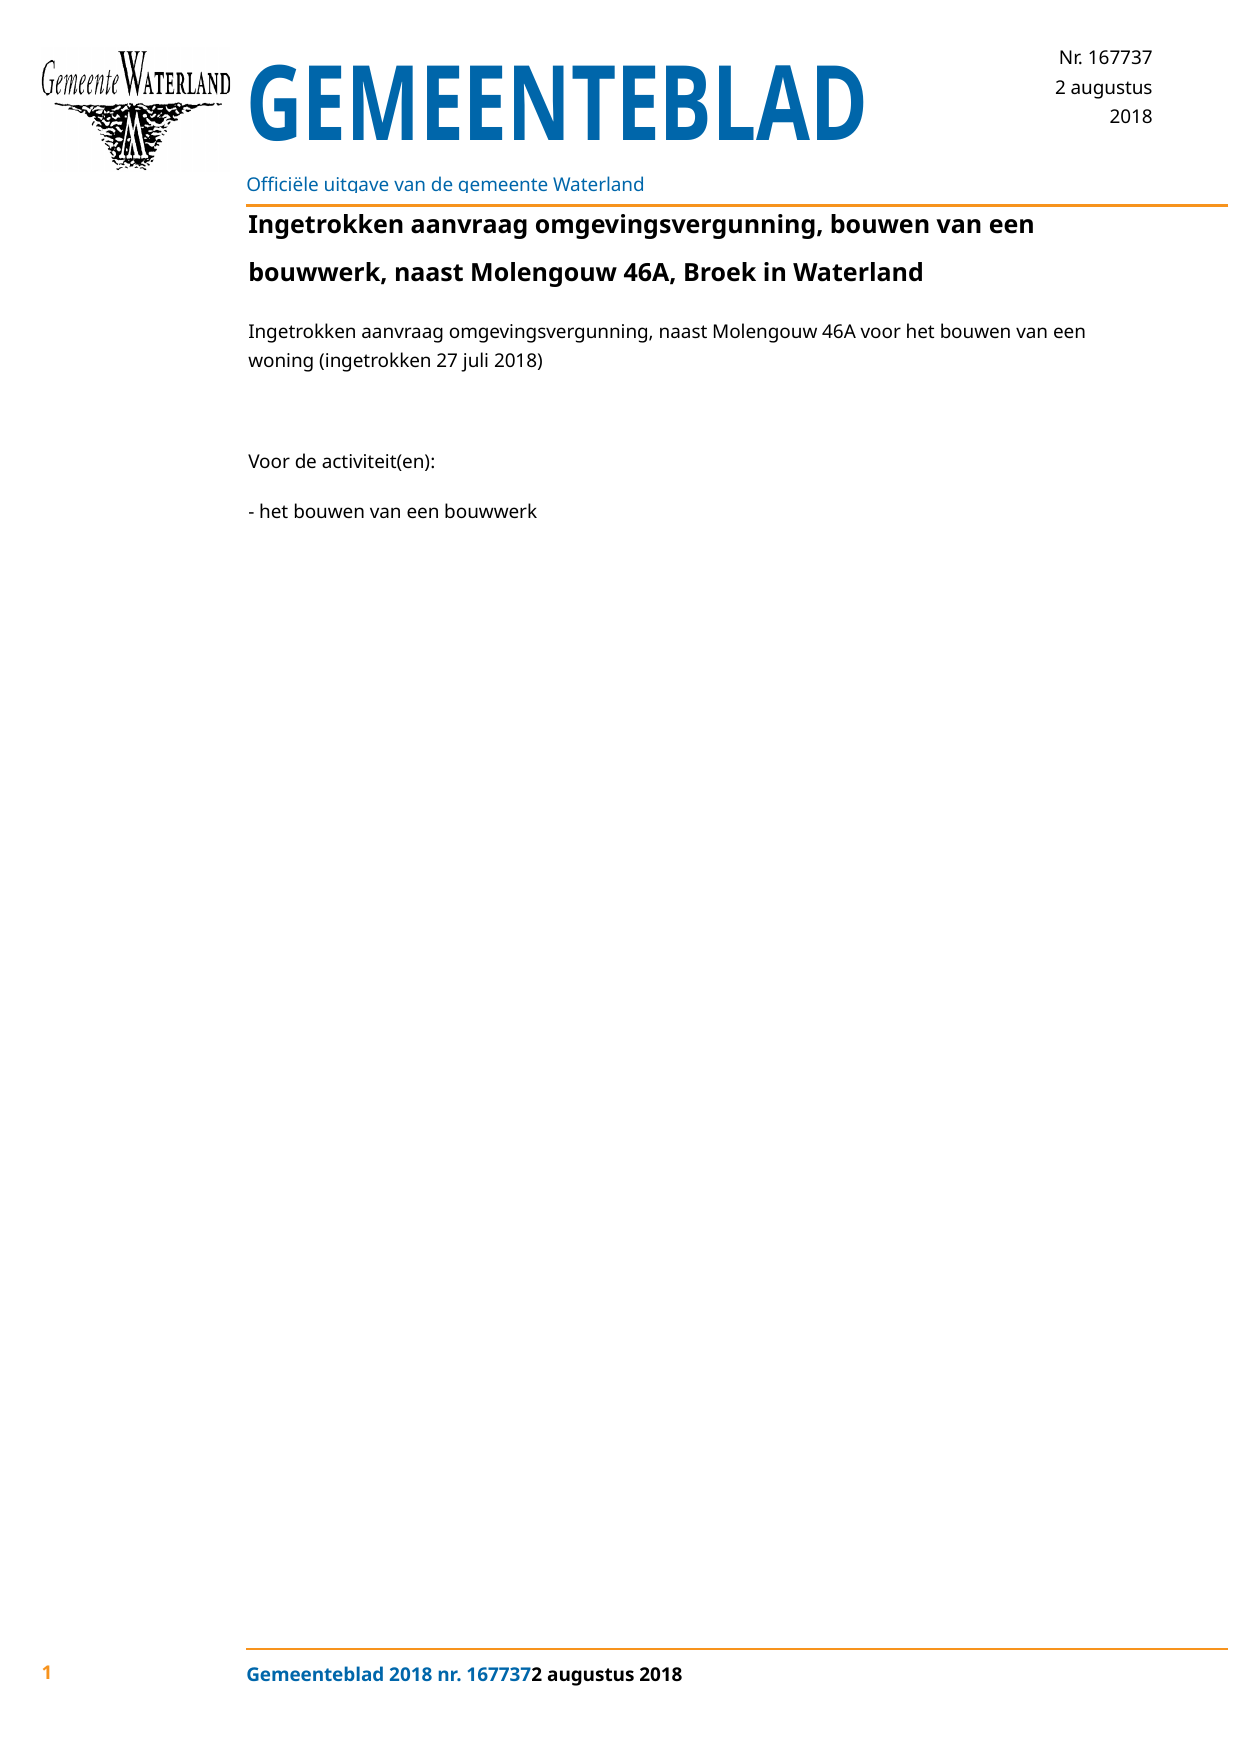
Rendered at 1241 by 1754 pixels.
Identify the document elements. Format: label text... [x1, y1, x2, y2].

picture [41, 47, 231, 172]
text Voor de activiteit(en): [248, 448, 1152, 474]
text Ingetrokken aanvraag omgevingsvergunning, naast Molengouw 46A voor het bouwen van een woning (ingetrokken 27 juli 2018) [248, 318, 1152, 373]
text - het bouwen van een bouwwerk [248, 499, 1152, 524]
text Ingetrokken aanvraag omgevingsvergunning, bouwen van een bouwwerk, naast Molengouw 46A, Broek in Waterland [248, 207, 1152, 288]
